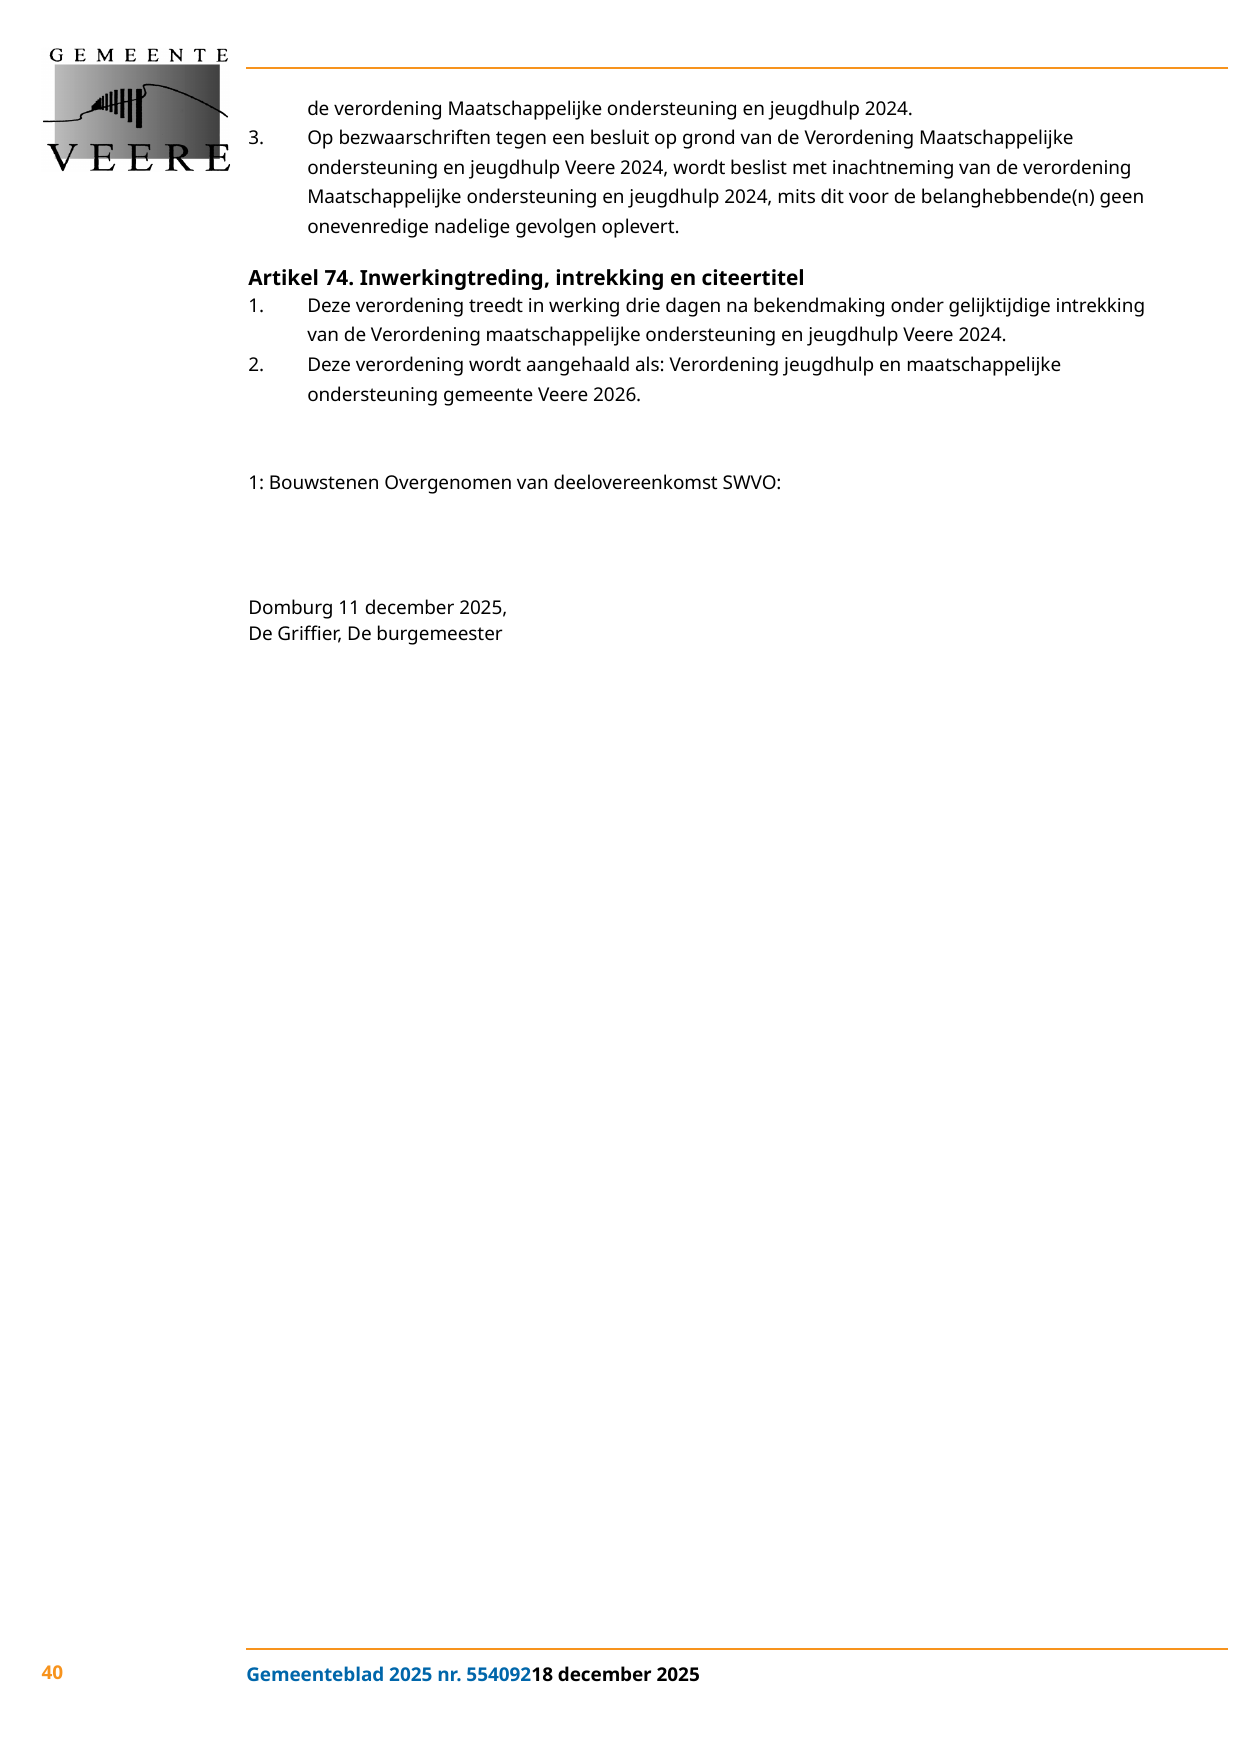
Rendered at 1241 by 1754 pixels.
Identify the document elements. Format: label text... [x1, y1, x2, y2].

text 1: Bouwstenen Overgenomen van deelovereenkomst SWVO: [248, 469, 1152, 495]
picture [41, 47, 231, 172]
list Deze verordening treedt in werking drie dagen na bekendmaking onder gelijktijdige intrekking van de Verordening maatschappelijke ondersteuning en jeugdhulp Veere 2024. [248, 292, 1152, 347]
list Op bezwaarschriften tegen een besluit op grond van de Verordening Maatschappelijke ondersteuning en jeugdhulp Veere 2024, wordt beslist met inachtneming van de verordening Maatschappelijke ondersteuning en jeugdhulp 2024, mits dit voor de belanghebbende(n) geen onevenredige nadelige gevolgen oplevert. [248, 124, 1152, 239]
text Artikel 74. Inwerkingtreding, intrekking en citeertitel [248, 263, 1152, 292]
text De Griffier, De burgemeester [248, 620, 1152, 645]
list de verordening Maatschappelijke ondersteuning en jeugdhulp 2024. [248, 95, 1152, 121]
list Deze verordening wordt aangehaald als: Verordening jeugdhulp en maatschappelijke ondersteuning gemeente Veere 2026. [248, 351, 1152, 406]
text Domburg 11 december 2025, [248, 594, 1152, 620]
